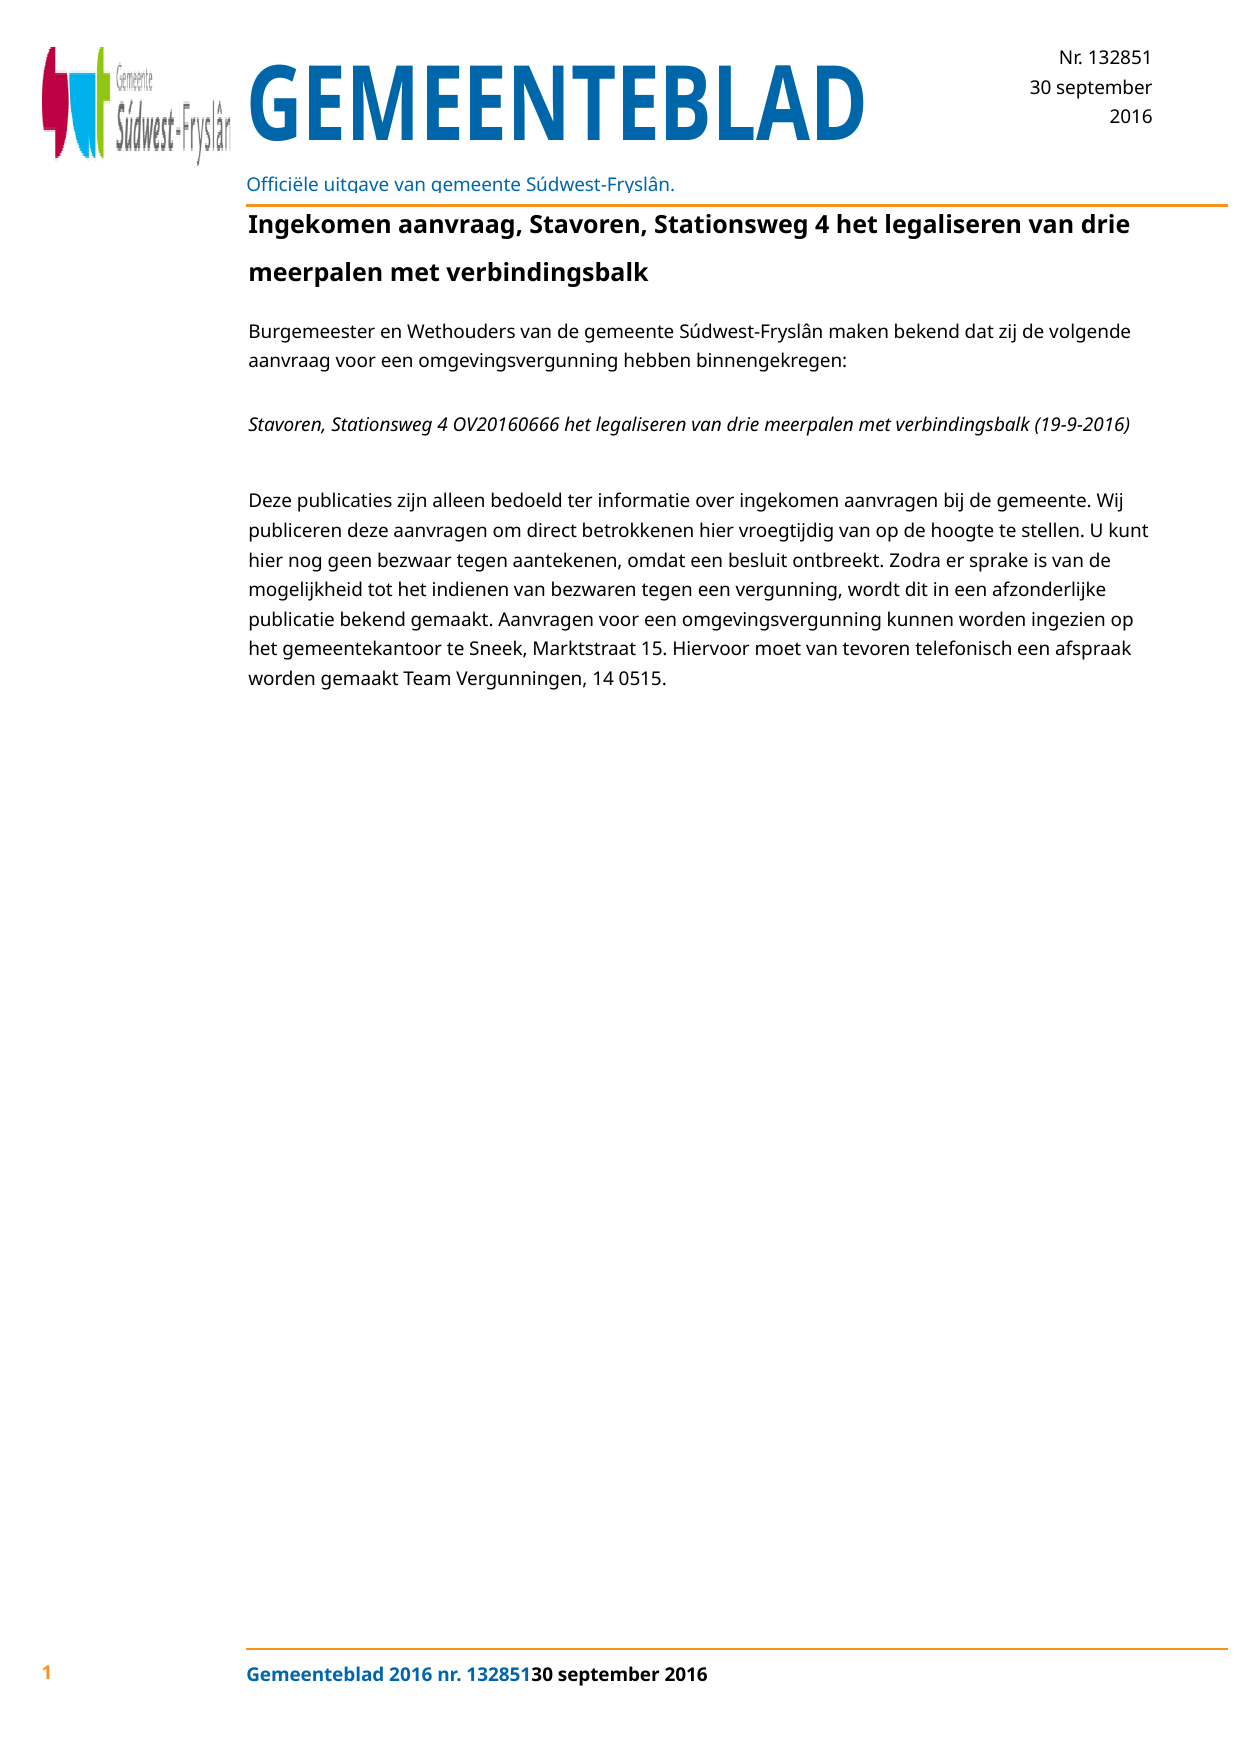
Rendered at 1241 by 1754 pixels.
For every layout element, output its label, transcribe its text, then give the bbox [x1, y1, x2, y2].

text Deze publicaties zijn alleen bedoeld ter informatie over ingekomen aanvragen bij de gemeente. Wij publiceren deze aanvragen om direct betrokkenen hier vroegtijdig van op de hoogte te stellen. U kunt hier nog geen bezwaar tegen aantekenen, omdat een besluit ontbreekt. Zodra er sprake is van de mogelijkheid tot het indienen van bezwaren tegen een vergunning, wordt dit in een afzonderlijke publicatie bekend gemaakt. Aanvragen voor een omgevingsvergunning kunnen worden ingezien op het gemeentekantoor te Sneek, Marktstraat 15. Hiervoor moet van tevoren telefonisch een afspraak worden gemaakt Team Vergunningen, 14 0515. [248, 488, 1152, 691]
picture [41, 47, 231, 172]
text Stavoren, Stationsweg 4 OV20160666 het legaliseren van drie meerpalen met verbindingsbalk (19-9-2016) [248, 411, 1152, 437]
text Ingekomen aanvraag, Stavoren, Stationsweg 4 het legaliseren van drie meerpalen met verbindingsbalk [248, 207, 1152, 288]
text Burgemeester en Wethouders van de gemeente Súdwest-Fryslân maken bekend dat zij de volgende aanvraag voor een omgevingsvergunning hebben binnengekregen: [248, 318, 1152, 373]
